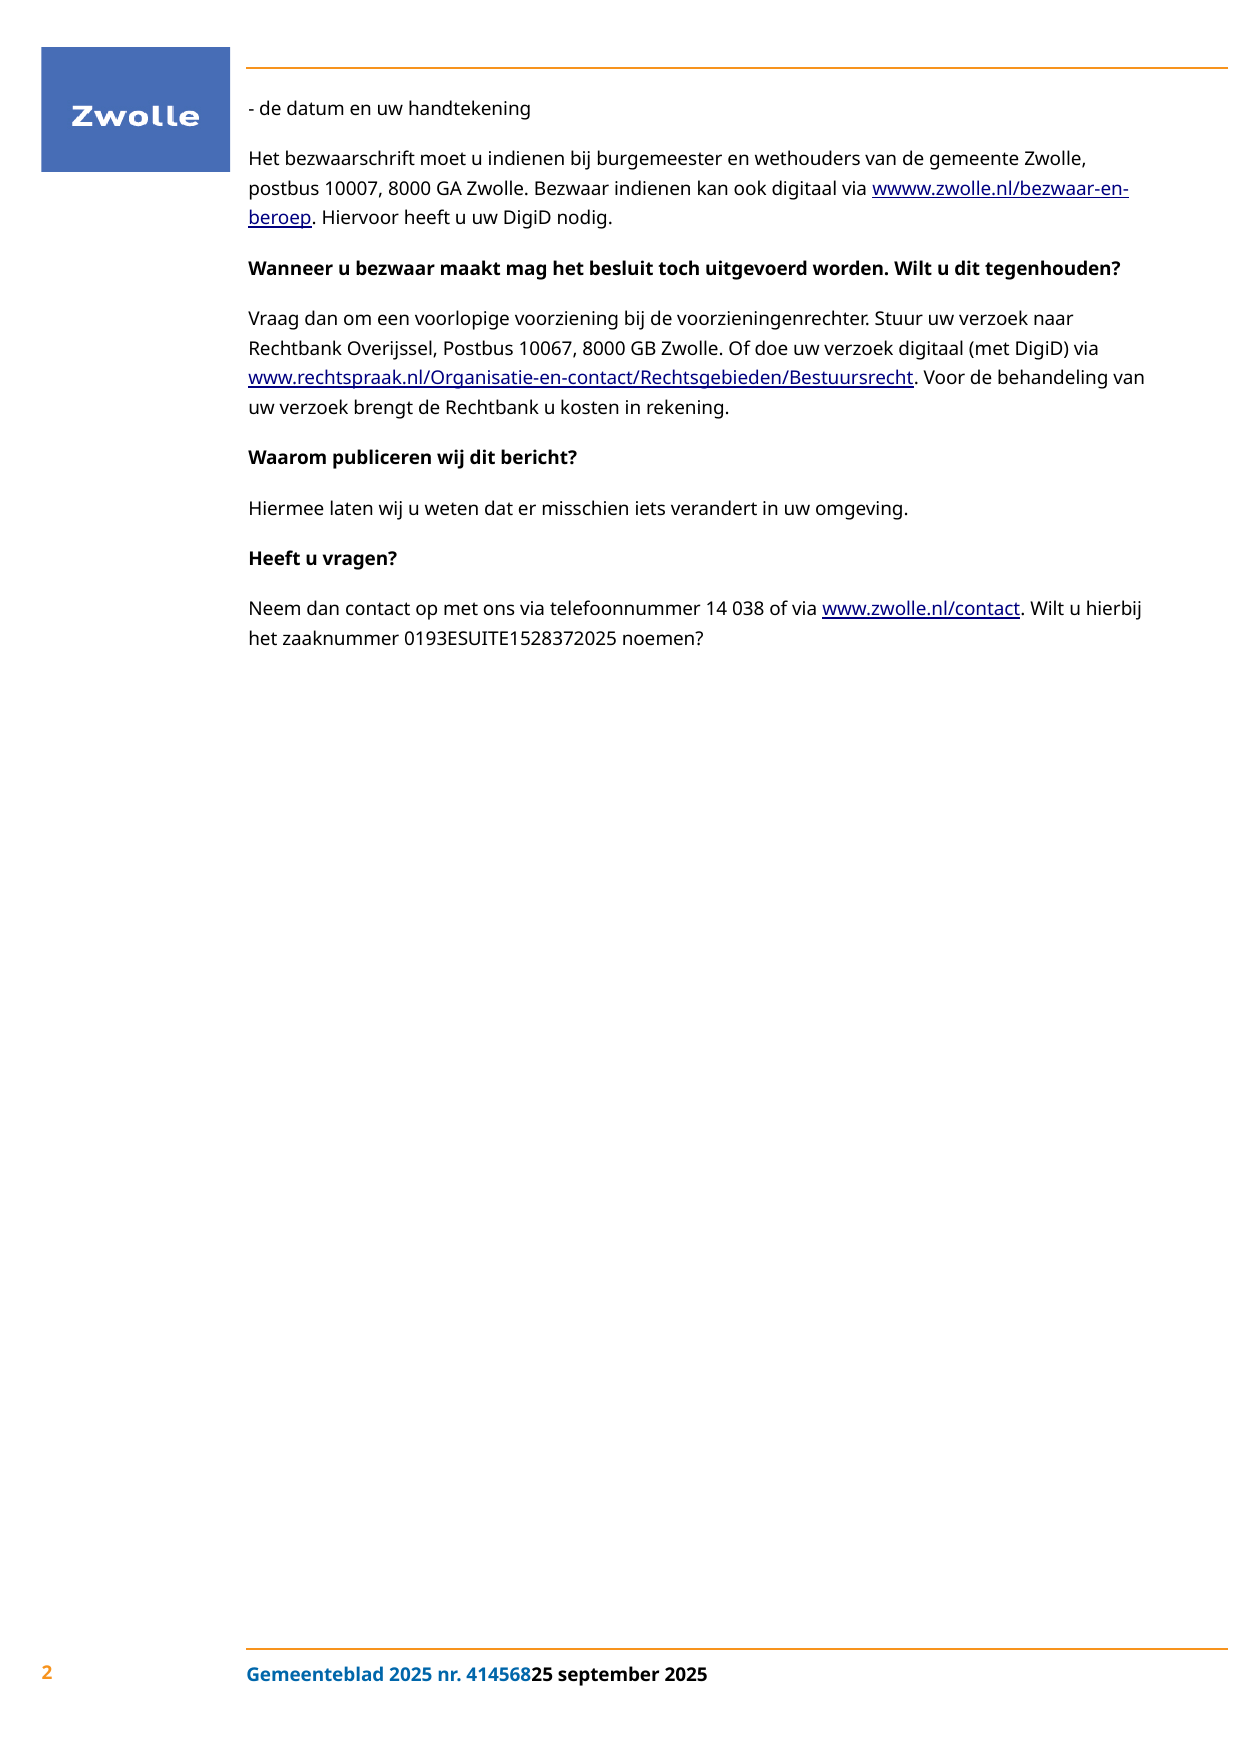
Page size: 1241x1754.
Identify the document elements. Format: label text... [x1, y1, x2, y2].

text Wanneer u bezwaar maakt mag het besluit toch uitgevoerd worden. Wilt u dit tegenhouden? [248, 255, 1152, 281]
text Neem dan contact op met ons via telefoonnummer 14 038 of via www.zwolle.nl/contact. Wilt u hierbij het zaaknummer 0193ESUITE1528372025 noemen? [248, 596, 1152, 651]
text - de datum en uw handtekening [248, 95, 1152, 121]
text Het bezwaarschrift moet u indienen bij burgemeester en wethouders van de gemeente Zwolle, postbus 10007, 8000 GA Zwolle. Bezwaar indienen kan ook digitaal via wwww.zwolle.nl/bezwaar-en-beroep. Hiervoor heeft u uw DigiD nodig. [248, 145, 1152, 230]
text Hiermee laten wij u weten dat er misschien iets verandert in uw omgeving. [248, 495, 1152, 521]
picture [41, 47, 231, 172]
text Waarom publiceren wij dit bericht? [248, 444, 1152, 470]
text Heeft u vragen? [248, 545, 1152, 571]
text Vraag dan om een voorlopige voorziening bij de voorzieningenrechter. Stuur uw verzoek naar Rechtbank Overijssel, Postbus 10067, 8000 GB Zwolle. Of doe uw verzoek digitaal (met DigiD) via www.rechtspraak.nl/Organisatie-en-contact/Rechtsgebieden/Bestuursrecht. Voor de behandeling van uw verzoek brengt de Rechtbank u kosten in rekening. [248, 305, 1152, 420]
